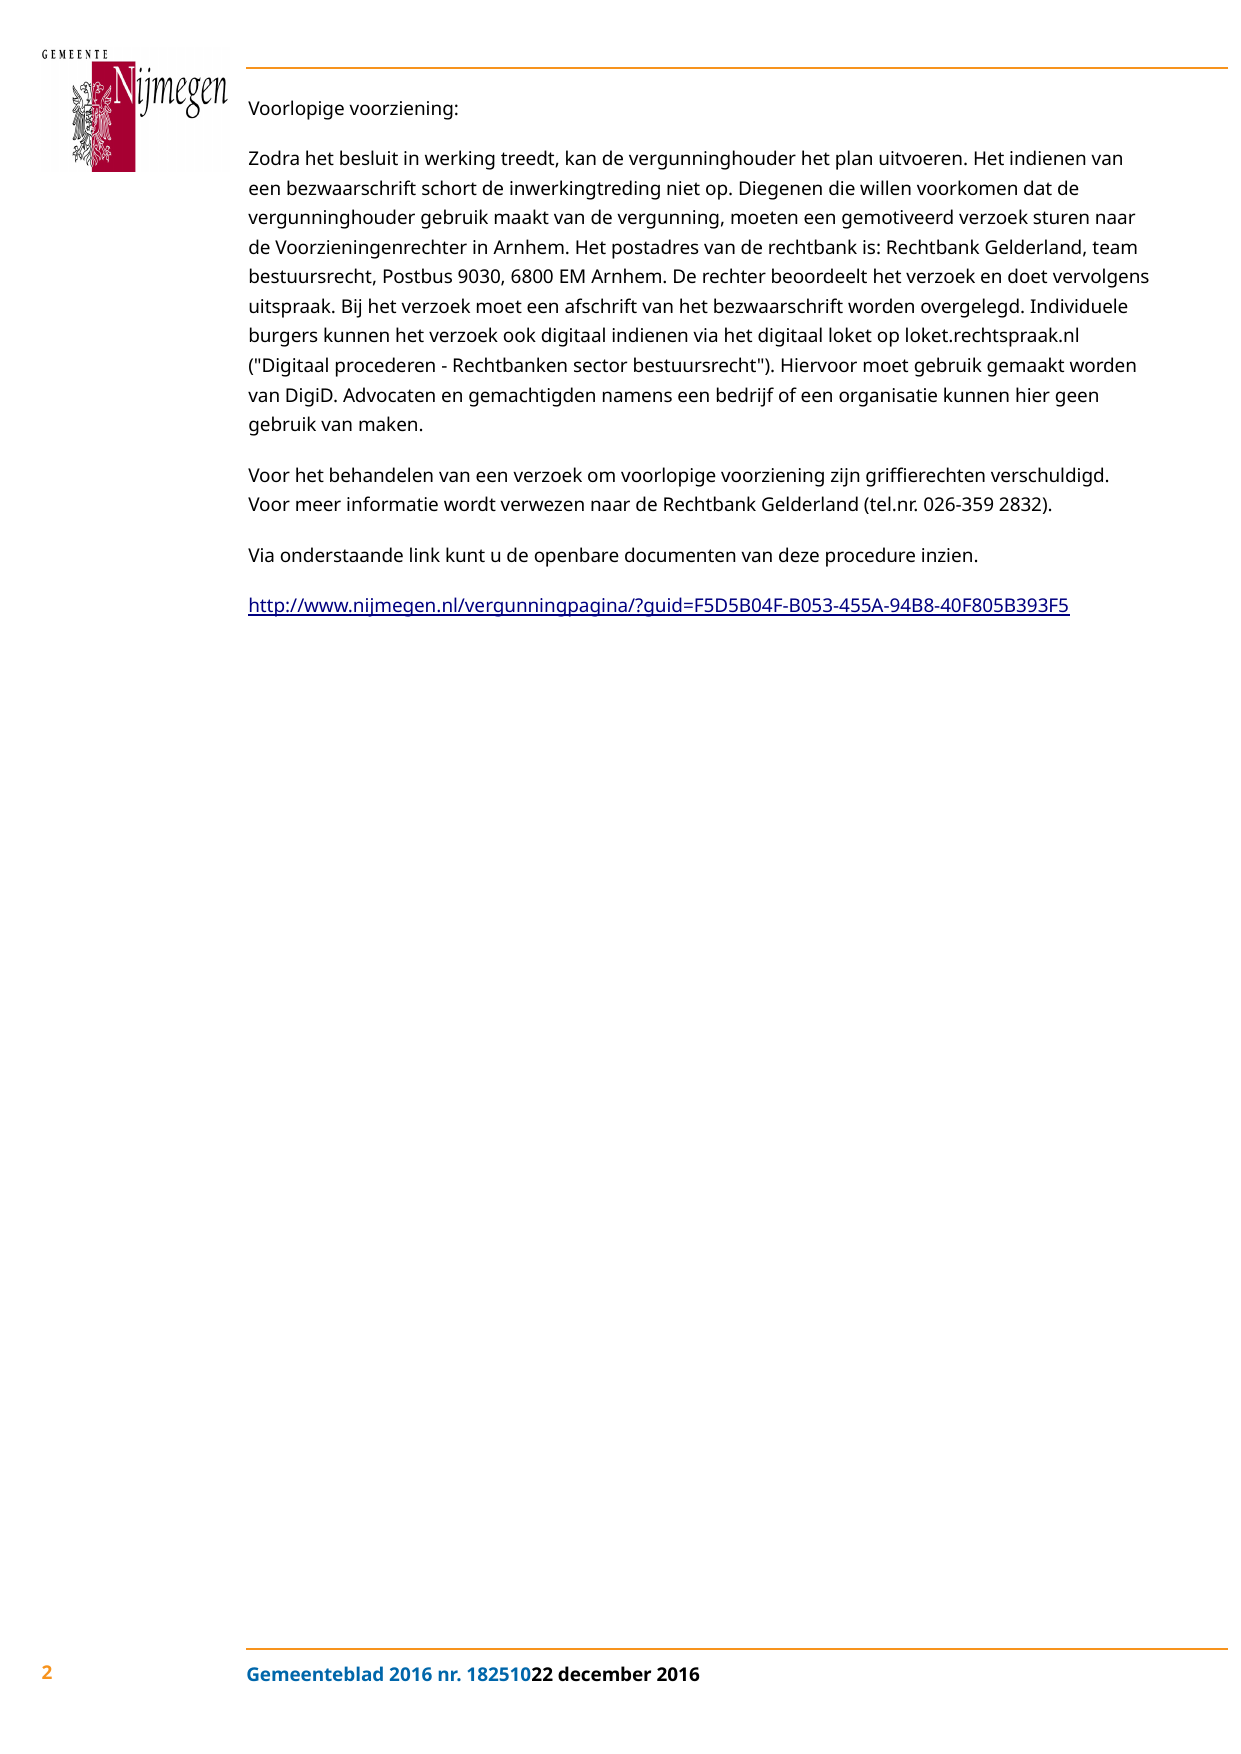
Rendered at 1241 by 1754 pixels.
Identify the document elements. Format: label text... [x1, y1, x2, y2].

text http://www.nijmegen.nl/vergunningpagina/?guid=F5D5B04F-B053-455A-94B8-40F805B393F5 [248, 592, 1152, 618]
text Voor het behandelen van een verzoek om voorlopige voorziening zijn griffierechten verschuldigd. Voor meer informatie wordt verwezen naar de Rechtbank Gelderland (tel.nr. 026-359 2832). [248, 462, 1152, 517]
text Zodra het besluit in werking treedt, kan de vergunninghouder het plan uitvoeren. Het indienen van een bezwaarschrift schort de inwerkingtreding niet op. Diegenen die willen voorkomen dat de vergunninghouder gebruik maakt van de vergunning, moeten een gemotiveerd verzoek sturen naar de Voorzieningenrechter in Arnhem. Het postadres van de rechtbank is: Rechtbank Gelderland, team bestuursrecht, Postbus 9030, 6800 EM Arnhem. De rechter beoordeelt het verzoek en doet vervolgens uitspraak. Bij het verzoek moet een afschrift van het bezwaarschrift worden overgelegd. Individuele burgers kunnen het verzoek ook digitaal indienen via het digitaal loket op loket.rechtspraak.nl ("Digitaal procederen - Rechtbanken sector bestuursrecht"). Hiervoor moet gebruik gemaakt worden van DigiD. Advocaten en gemachtigden namens een bedrijf of een organisatie kunnen hier geen gebruik van maken. [248, 145, 1152, 437]
text Voorlopige voorziening: [248, 95, 1152, 121]
picture [41, 47, 231, 172]
text Via onderstaande link kunt u de openbare documenten van deze procedure inzien. [248, 542, 1152, 568]
